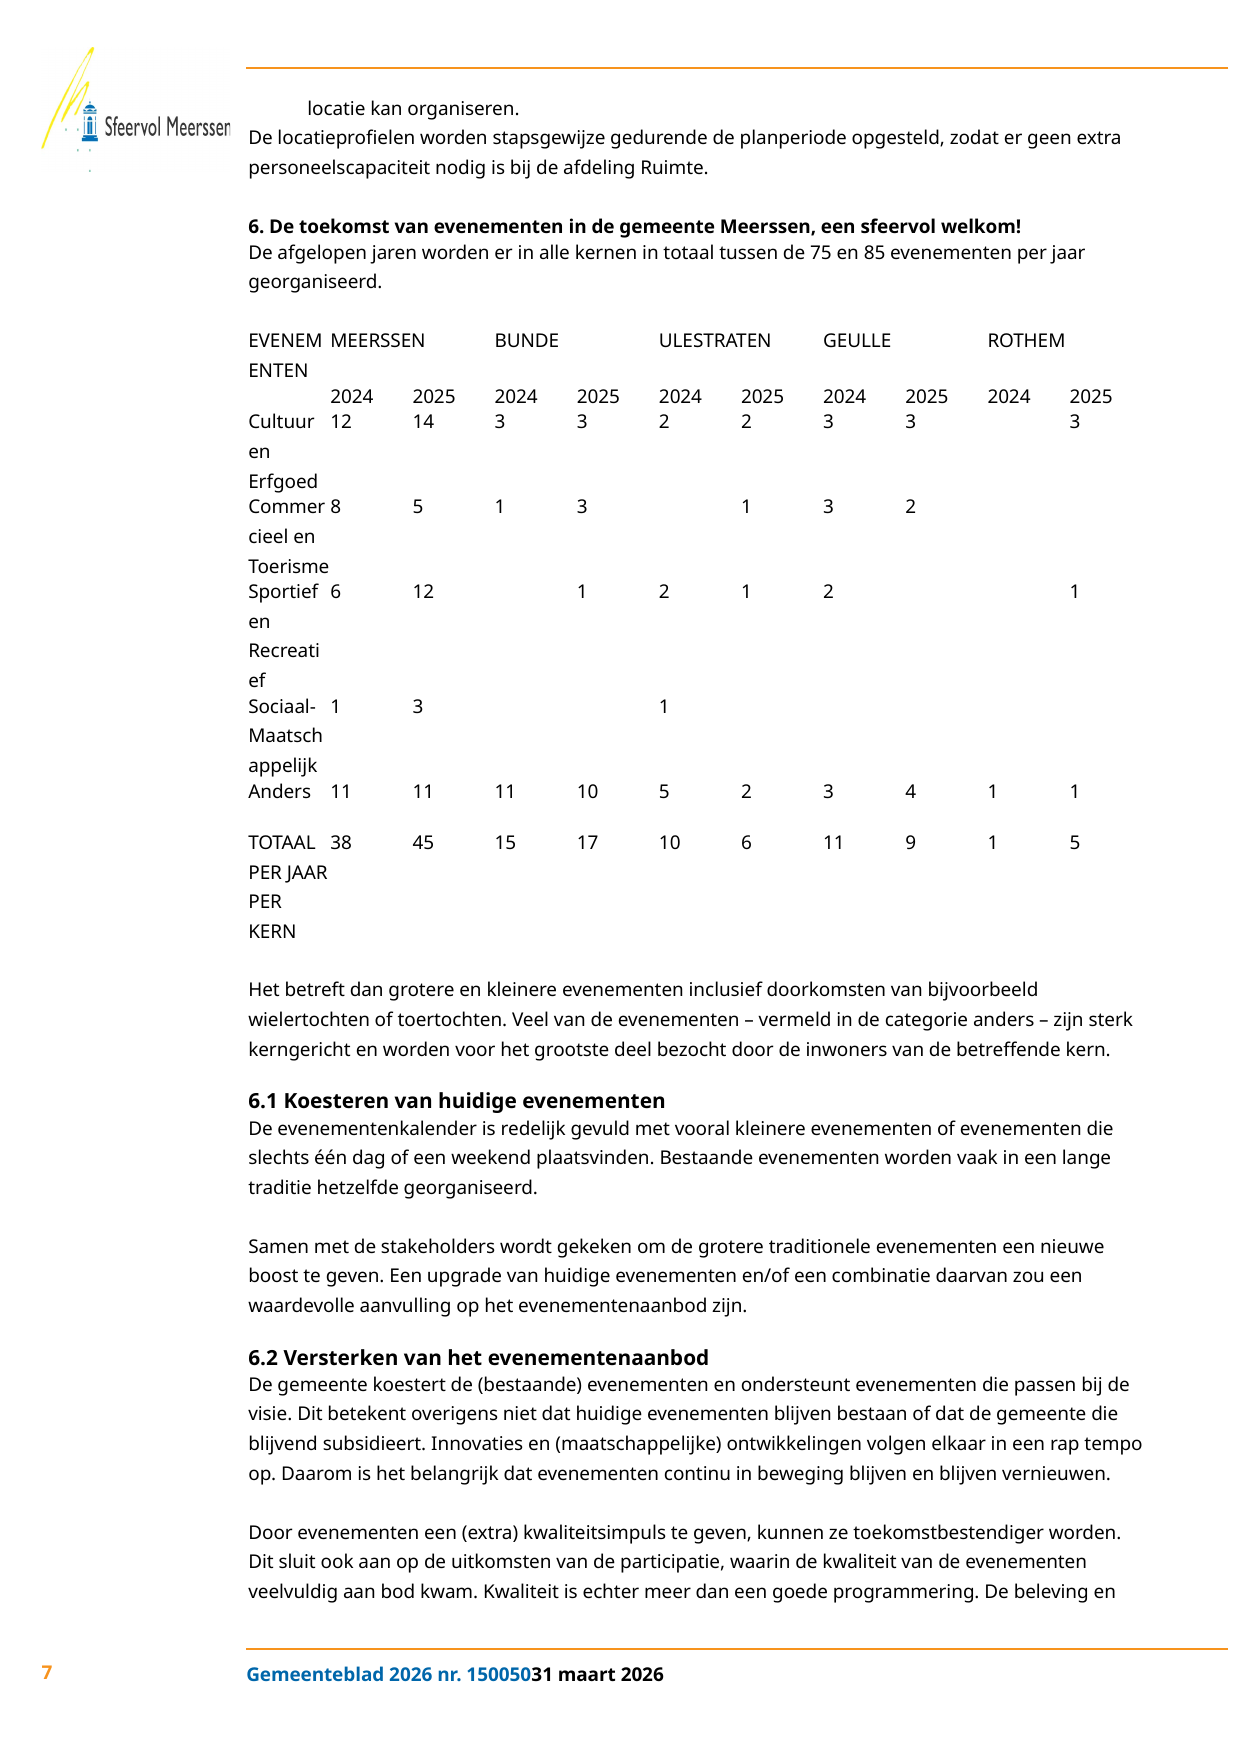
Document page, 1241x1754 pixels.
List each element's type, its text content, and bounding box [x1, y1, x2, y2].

table_cell 1 [1069, 778, 1152, 804]
table_cell 4 [905, 778, 987, 804]
text De gemeente koestert de (bestaande) evenementen en ondersteunt evenementen die passen bij de visie. Dit betekent overigens niet dat huidige evenementen blijven bestaan of dat de gemeente die blijvend subsidieert. Innovaties en (maatschappelijke) ontwikkelingen volgen elkaar in een rap tempo op. Daarom is het belangrijk dat evenementen continu in beweging blijven en blijven vernieuwen. [248, 1371, 1152, 1486]
text De afgelopen jaren worden er in alle kernen in totaal tussen de 75 en 85 evenementen per jaar georganiseerd. [248, 239, 1152, 294]
table_cell 6 [330, 579, 412, 693]
table_cell 2024 [823, 383, 905, 409]
table_cell [987, 579, 1069, 693]
table_header ULESTRATEN [659, 328, 823, 383]
table_cell [330, 804, 412, 829]
text De evenementenkalender is redelijk gevuld met vooral kleinere evenementen of evenementen die slechts één dag of een weekend plaatsvinden. Bestaande evenementen worden vaak in een lange traditie hetzelfde georganiseerd. [248, 1115, 1152, 1199]
table_cell Anders [248, 778, 330, 804]
table_cell 1 [494, 494, 577, 578]
table_cell 2025 [1069, 383, 1152, 409]
table_cell [248, 383, 330, 409]
table_cell 1 [577, 579, 659, 693]
table_cell 5 [412, 494, 494, 578]
table_header BUNDE [494, 328, 659, 383]
text 6. De toekomst van evenementen in de gemeente Meerssen, een sfeervol welkom! [248, 213, 1152, 239]
table_cell 5 [1069, 829, 1152, 944]
table_cell 9 [905, 829, 987, 944]
table_cell [577, 804, 659, 829]
table_cell 3 [577, 494, 659, 578]
table_cell 3 [823, 778, 905, 804]
table_cell 2025 [412, 383, 494, 409]
table_cell 11 [494, 778, 577, 804]
text Samen met de stakeholders wordt gekeken om de grotere traditionele evenementen een nieuwe boost te geven. Een upgrade van huidige evenementen en/of een combinatie daarvan zou een waardevolle aanvulling op het evenementenaanbod zijn. [248, 1233, 1152, 1318]
text Het betreft dan grotere en kleinere evenementen inclusief doorkomsten van bijvoorbeeld wielertochten of toertochten. Veel van de evenementen – vermeld in de categorie anders – zijn sterk kerngericht en worden voor het grootste deel bezocht door de inwoners van de betreffende kern. [248, 977, 1152, 1062]
text Door evenementen een (extra) kwaliteitsimpuls te geven, kunnen ze toekomstbestendiger worden. Dit sluit ook aan op de uitkomsten van de participatie, waarin de kwaliteit van de evenementen veelvuldig aan bod kwam. Kwaliteit is echter meer dan een goede programmering. De beleving en [248, 1519, 1152, 1604]
table_cell 2024 [659, 383, 741, 409]
table_cell 3 [1069, 409, 1152, 494]
table_cell 45 [412, 829, 494, 944]
table_header MEERSSEN [330, 328, 494, 383]
table_cell [987, 693, 1069, 778]
table_cell 14 [412, 409, 494, 494]
table_cell [577, 693, 659, 778]
text De locatieprofielen worden stapsgewijze gedurende de planperiode opgesteld, zodat er geen extra personeelscapaciteit nodig is bij de afdeling Ruimte. [248, 124, 1152, 180]
table_cell [494, 804, 577, 829]
table_cell 3 [823, 494, 905, 578]
table_cell 10 [659, 829, 741, 944]
table_cell 38 [330, 829, 412, 944]
table_cell 2025 [577, 383, 659, 409]
table_cell Sociaal-Maatschappelijk [248, 693, 330, 778]
table_cell 6 [741, 829, 823, 944]
table_header ROTHEM [987, 328, 1152, 383]
text 6.1 Koesteren van huidige evenementen [248, 1086, 1152, 1115]
table_cell 11 [330, 778, 412, 804]
table_cell [823, 804, 905, 829]
table_cell 3 [494, 409, 577, 494]
table_cell 11 [823, 829, 905, 944]
table_cell [494, 693, 577, 778]
table_cell [987, 409, 1069, 494]
table_cell 2 [823, 579, 905, 693]
table_cell 2025 [905, 383, 987, 409]
table_cell 1 [987, 778, 1069, 804]
table_cell 2 [659, 579, 741, 693]
text 6.2 Versterken van het evenementenaanbod [248, 1343, 1152, 1371]
table_cell [905, 804, 987, 829]
table_cell 3 [577, 409, 659, 494]
table_cell 2024 [494, 383, 577, 409]
table_cell 17 [577, 829, 659, 944]
table_cell 2 [741, 409, 823, 494]
table_cell 2 [741, 778, 823, 804]
table_cell Cultuur en Erfgoed [248, 409, 330, 494]
table_cell 1 [741, 494, 823, 578]
table_cell [1069, 693, 1152, 778]
table_cell 1 [741, 579, 823, 693]
table_header GEULLE [823, 328, 987, 383]
table_cell 2 [659, 409, 741, 494]
table_cell [905, 693, 987, 778]
table_cell [1069, 494, 1152, 578]
list locatie kan organiseren. [248, 95, 1152, 121]
table_cell 1 [987, 829, 1069, 944]
table_cell [987, 494, 1069, 578]
table_cell Commercieel en Toerisme [248, 494, 330, 578]
table_header EVENEMENTEN [248, 328, 330, 383]
table_cell 8 [330, 494, 412, 578]
table_cell [1069, 804, 1152, 829]
table_cell [741, 693, 823, 778]
table_cell 3 [823, 409, 905, 494]
table_cell 2024 [330, 383, 412, 409]
table_cell 3 [412, 693, 494, 778]
table_cell 15 [494, 829, 577, 944]
table_cell [412, 804, 494, 829]
table_cell 2024 [987, 383, 1069, 409]
table_cell 1 [1069, 579, 1152, 693]
table_cell 2025 [741, 383, 823, 409]
picture [41, 47, 231, 172]
table_cell 2 [905, 494, 987, 578]
table_cell 1 [330, 693, 412, 778]
table_cell 12 [412, 579, 494, 693]
table_cell 10 [577, 778, 659, 804]
table_cell 3 [905, 409, 987, 494]
table_cell [987, 804, 1069, 829]
table_cell 1 [659, 693, 741, 778]
table_cell 5 [659, 778, 741, 804]
table_cell [905, 579, 987, 693]
table_cell [659, 804, 741, 829]
table_cell TOTAAL PER JAAR PER KERN [248, 829, 330, 944]
table_cell 12 [330, 409, 412, 494]
table_cell [823, 693, 905, 778]
table_cell [659, 494, 741, 578]
table_cell Sportief en Recreatief [248, 579, 330, 693]
table_cell [248, 804, 330, 829]
table_cell [741, 804, 823, 829]
table_cell 11 [412, 778, 494, 804]
table_cell [494, 579, 577, 693]
